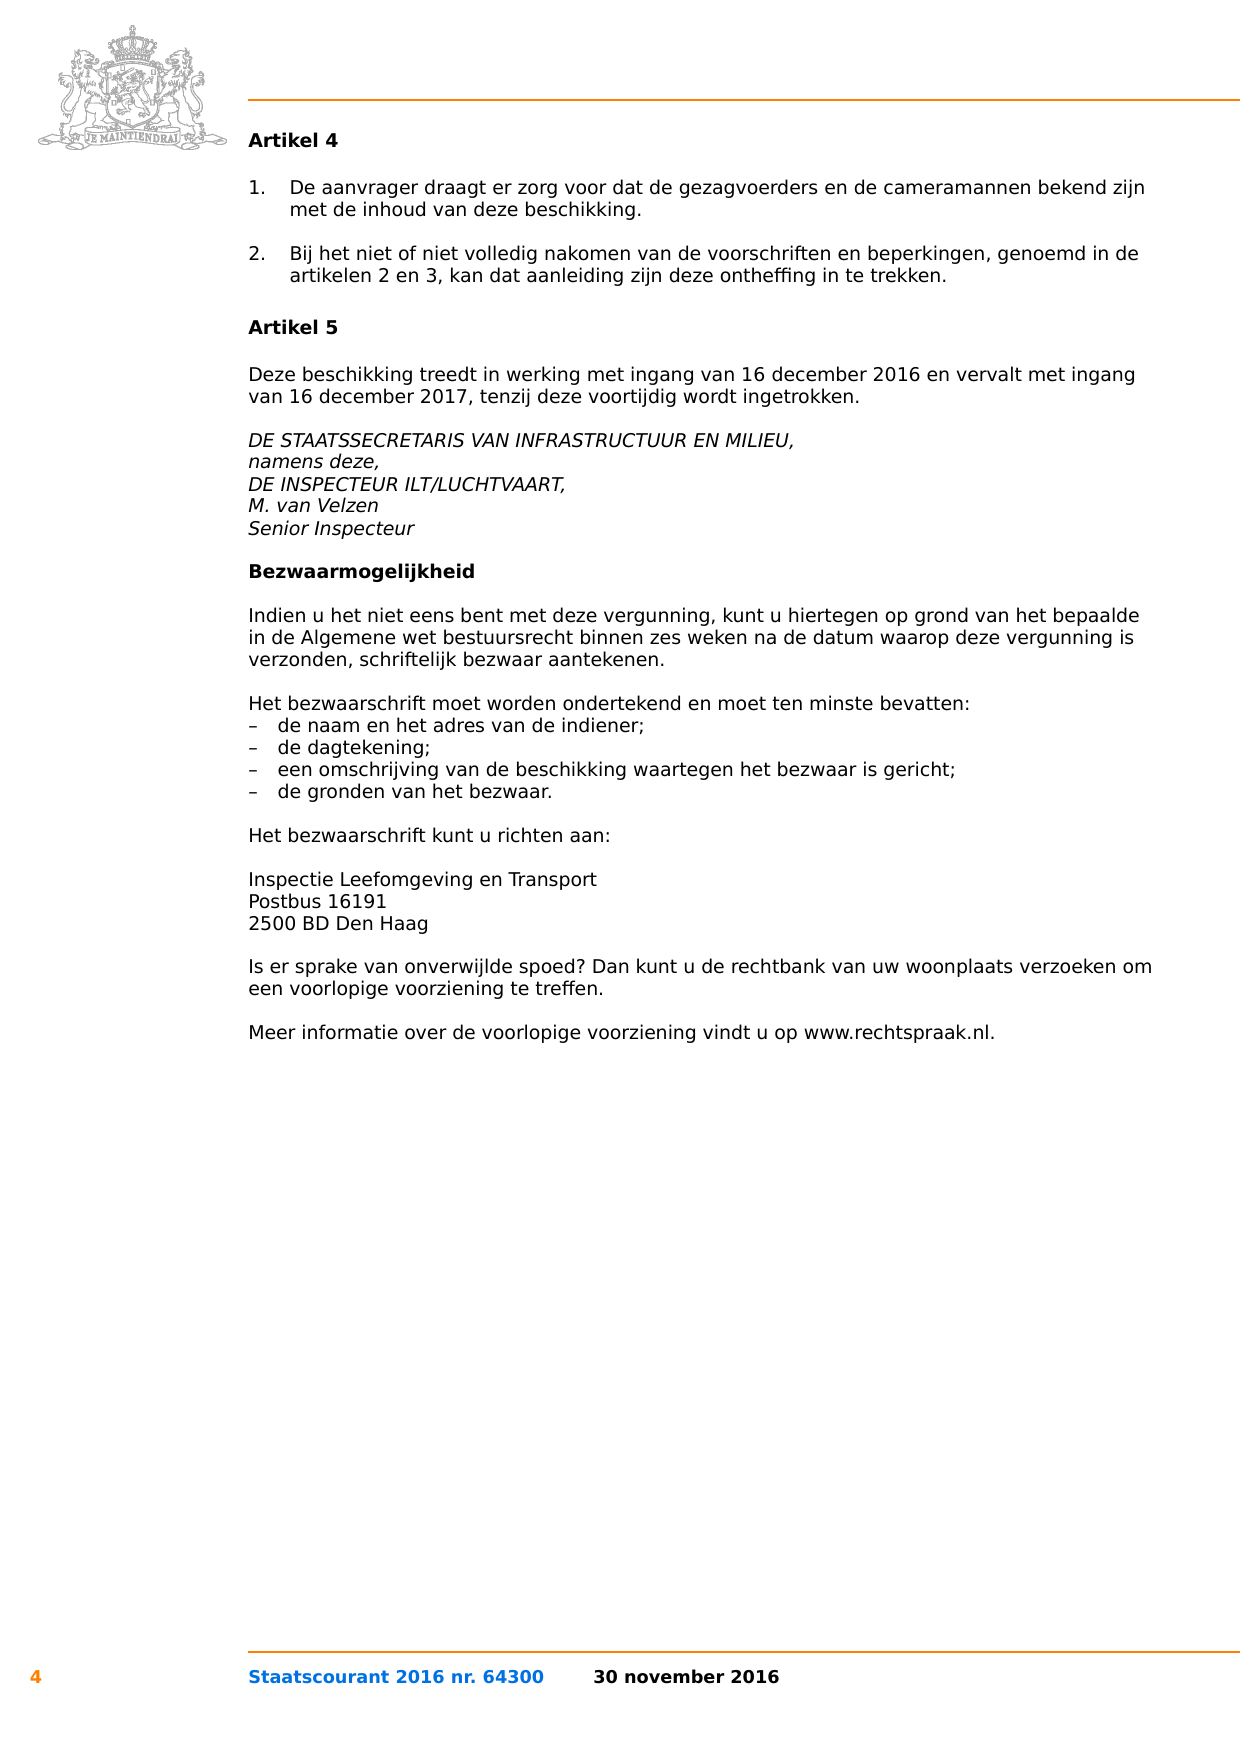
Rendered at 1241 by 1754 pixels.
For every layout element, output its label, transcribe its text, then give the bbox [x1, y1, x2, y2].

text Het bezwaarschrift moet worden ondertekend en moet ten minste bevatten: [248, 693, 1163, 715]
text 2. Bij het niet of niet volledig nakomen van de voorschriften en beperkingen, genoemd in de artikelen 2 en 3, kan dat aanleiding zijn deze ontheffing in te trekken. [248, 243, 1163, 287]
text 1. De aanvrager draagt er zorg voor dat de gezagvoerders en de cameramannen bekend zijn met de inhoud van deze beschikking. [248, 177, 1163, 221]
text DE STAATSSECRETARIS VAN INFRASTRUCTUUR EN MILIEU, namens deze, DE INSPECTEUR ILT/LUCHTVAART, M. van Velzen Senior Inspecteur [248, 429, 1163, 539]
text – de dagtekening; [248, 737, 1163, 759]
subtitle Artikel 4 [248, 130, 1163, 152]
text – de gronden van het bezwaar. [248, 781, 1163, 803]
text – de naam en het adres van de indiener; [248, 715, 1163, 737]
text Het bezwaarschrift kunt u richten aan: [248, 825, 1163, 847]
text Meer informatie over de voorlopige voorziening vindt u op www.rechtspraak.nl. [248, 1022, 1163, 1044]
text Bezwaarmogelijkheid [248, 561, 1163, 583]
text 2500 BD Den Haag [248, 912, 1163, 934]
text Inspectie Leefomgeving en Transport [248, 868, 1163, 891]
subtitle Artikel 5 [248, 317, 1163, 339]
text Indien u het niet eens bent met deze vergunning, kunt u hiertegen op grond van het bepaalde in de Algemene wet bestuursrecht binnen zes weken na de datum waarop deze vergunning is verzonden, schriftelijk bezwaar aantekenen. [248, 605, 1163, 671]
text Is er sprake van onverwijlde spoed? Dan kunt u de rechtbank van uw woonplaats verzoeken om een voorlopige voorziening te treffen. [248, 956, 1163, 1000]
text Deze beschikking treedt in werking met ingang van 16 december 2016 en vervalt met ingang van 16 december 2017, tenzij deze voortijdig wordt ingetrokken. [248, 364, 1163, 408]
picture [38, 25, 227, 150]
text Postbus 16191 [248, 891, 1163, 912]
text – een omschrijving van de beschikking waartegen het bezwaar is gericht; [248, 759, 1163, 781]
